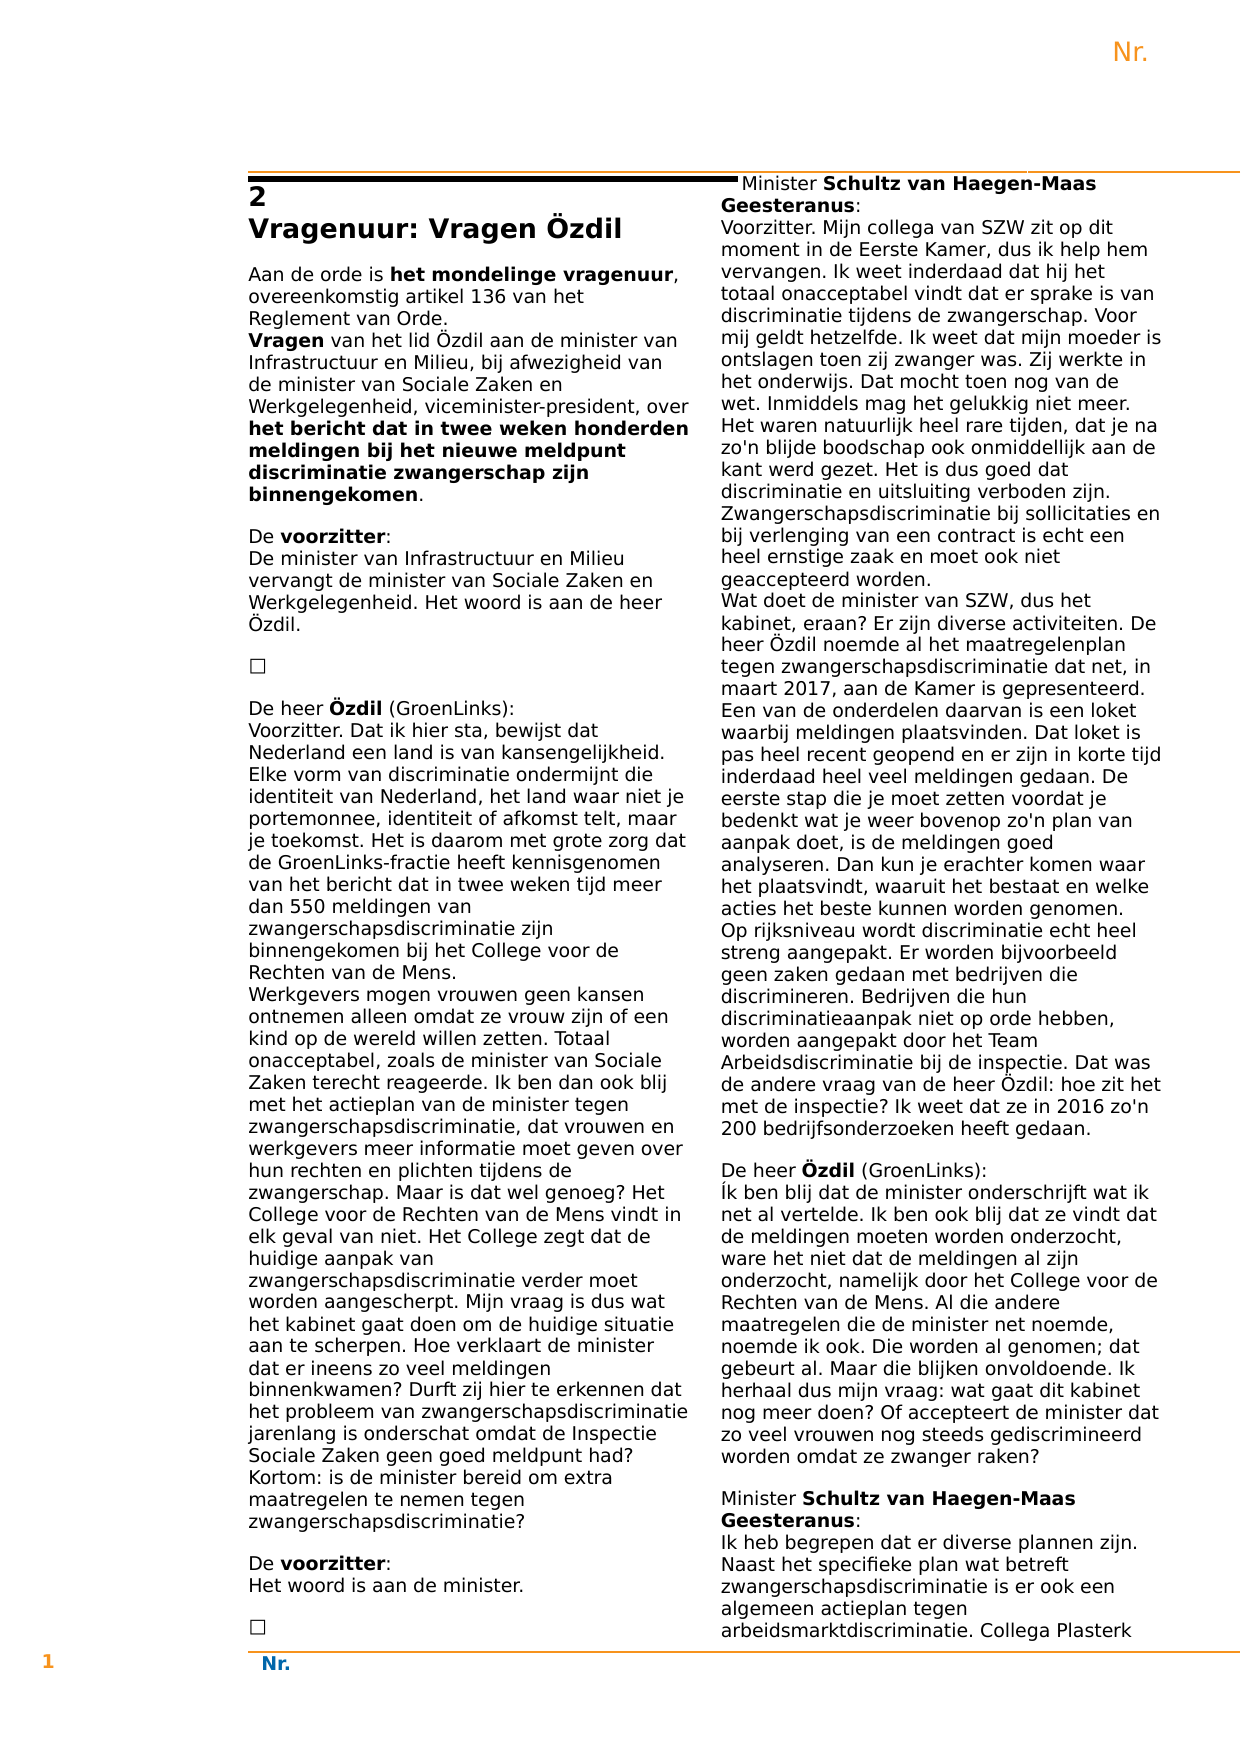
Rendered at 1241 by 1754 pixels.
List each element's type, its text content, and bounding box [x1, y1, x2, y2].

title 2 Vragenuur: Vragen Özdil [248, 182, 691, 244]
text Voorzitter. Dat ik hier sta, bewijst dat Nederland een land is van kansengelijkheid. Elke vorm van discriminatie ondermijnt die identiteit van Nederland, het land waar niet je portemonnee, identiteit of afkomst telt, maar je toekomst. Het is daarom met grote zorg dat de GroenLinks-fractie heeft kennisgenomen van het bericht dat in twee weken tijd meer dan 550 meldingen van zwangerschapsdiscriminatie zijn binnengekomen bij het College voor de Rechten van de Mens. [248, 720, 691, 984]
text ⬜ [248, 656, 691, 678]
text ⬜ [248, 1617, 691, 1639]
text De voorzitter: [248, 1553, 691, 1575]
text Het woord is aan de minister. [248, 1575, 691, 1597]
text Voorzitter. Mijn collega van SZW zit op dit moment in de Eerste Kamer, dus ik help hem vervangen. Ik weet inderdaad dat hij het totaal onacceptabel vindt dat er sprake is van discriminatie tijdens de zwangerschap. Voor mij geldt hetzelfde. Ik weet dat mijn moeder is ontslagen toen zij zwanger was. Zij werkte in het onderwijs. Dat mocht toen nog van de wet. Inmiddels mag het gelukkig niet meer. Het waren natuurlijk heel rare tijden, dat je na zo'n blijde boodschap ook onmiddellijk aan de kant werd gezet. Het is dus goed dat discriminatie en uitsluiting verboden zijn. Zwangerschapsdiscriminatie bij sollicitaties en bij verlenging van een contract is echt een heel ernstige zaak en moet ook niet geaccepteerd worden. [721, 217, 1163, 590]
text Minister Schultz van Haegen-Maas Geesteranus: [721, 1488, 1163, 1532]
text De minister van Infrastructuur en Milieu vervangt de minister van Sociale Zaken en Werkgelegenheid. Het woord is aan de heer Özdil. [248, 548, 691, 636]
text Ík ben blij dat de minister onderschrijft wat ik net al vertelde. Ik ben ook blij dat ze vindt dat de meldingen moeten worden onderzocht, ware het niet dat de meldingen al zijn onderzocht, namelijk door het College voor de Rechten van de Mens. Al die andere maatregelen die de minister net noemde, noemde ik ook. Die worden al genomen; dat gebeurt al. Maar die blijken onvoldoende. Ik herhaal dus mijn vraag: wat gaat dit kabinet nog meer doen? Of accepteert de minister dat zo veel vrouwen nog steeds gediscrimineerd worden omdat ze zwanger raken? [721, 1182, 1163, 1468]
text De heer Özdil (GroenLinks): [248, 698, 691, 720]
text Minister Schultz van Haegen-Maas Geesteranus: [721, 173, 1163, 217]
text De heer Özdil (GroenLinks): [721, 1160, 1163, 1182]
text Vragen van het lid Özdil aan de minister van Infrastructuur en Milieu, bij afwezigheid van de minister van Sociale Zaken en Werkgelegenheid, viceminister-president, over het bericht dat in twee weken honderden meldingen bij het nieuwe meldpunt discriminatie zwangerschap zijn binnengekomen. [248, 330, 691, 506]
text Ik heb begrepen dat er diverse plannen zijn. Naast het specifieke plan wat betreft zwangerschapsdiscriminatie is er ook een algemeen actieplan tegen arbeidsmarktdiscriminatie. Collega Plasterk [721, 1532, 1163, 1641]
text Aan de orde is het mondelinge vragenuur, overeenkomstig artikel 136 van het Reglement van Orde. [248, 264, 691, 330]
text Werkgevers mogen vrouwen geen kansen ontnemen alleen omdat ze vrouw zijn of een kind op de wereld willen zetten. Totaal onacceptabel, zoals de minister van Sociale Zaken terecht reageerde. Ik ben dan ook blij met het actieplan van de minister tegen zwangerschapsdiscriminatie, dat vrouwen en werkgevers meer informatie moet geven over hun rechten en plichten tijdens de zwangerschap. Maar is dat wel genoeg? Het College voor de Rechten van de Mens vindt in elk geval van niet. Het College zegt dat de huidige aanpak van zwangerschapsdiscriminatie verder moet worden aangescherpt. Mijn vraag is dus wat het kabinet gaat doen om de huidige situatie aan te scherpen. Hoe verklaart de minister dat er ineens zo veel meldingen binnenkwamen? Durft zij hier te erkennen dat het probleem van zwangerschapsdiscriminatie jarenlang is onderschat omdat de Inspectie Sociale Zaken geen goed meldpunt had? Kortom: is de minister bereid om extra maatregelen te nemen tegen zwangerschapsdiscriminatie? [248, 984, 691, 1533]
text Wat doet de minister van SZW, dus het kabinet, eraan? Er zijn diverse activiteiten. De heer Özdil noemde al het maatregelenplan tegen zwangerschapsdiscriminatie dat net, in maart 2017, aan de Kamer is gepresenteerd. Een van de onderdelen daarvan is een loket waarbij meldingen plaatsvinden. Dat loket is pas heel recent geopend en er zijn in korte tijd inderdaad heel veel meldingen gedaan. De eerste stap die je moet zetten voordat je bedenkt wat je weer bovenop zo'n plan van aanpak doet, is de meldingen goed analyseren. Dan kun je erachter komen waar het plaatsvindt, waaruit het bestaat en welke acties het beste kunnen worden genomen. [721, 590, 1163, 920]
text De voorzitter: [248, 526, 691, 548]
text Op rijksniveau wordt discriminatie echt heel streng aangepakt. Er worden bijvoorbeeld geen zaken gedaan met bedrijven die discrimineren. Bedrijven die hun discriminatieaanpak niet op orde hebben, worden aangepakt door het Team Arbeidsdiscriminatie bij de inspectie. Dat was de andere vraag van de heer Özdil: hoe zit het met de inspectie? Ik weet dat ze in 2016 zo'n 200 bedrijfsonderzoeken heeft gedaan. [721, 920, 1163, 1140]
